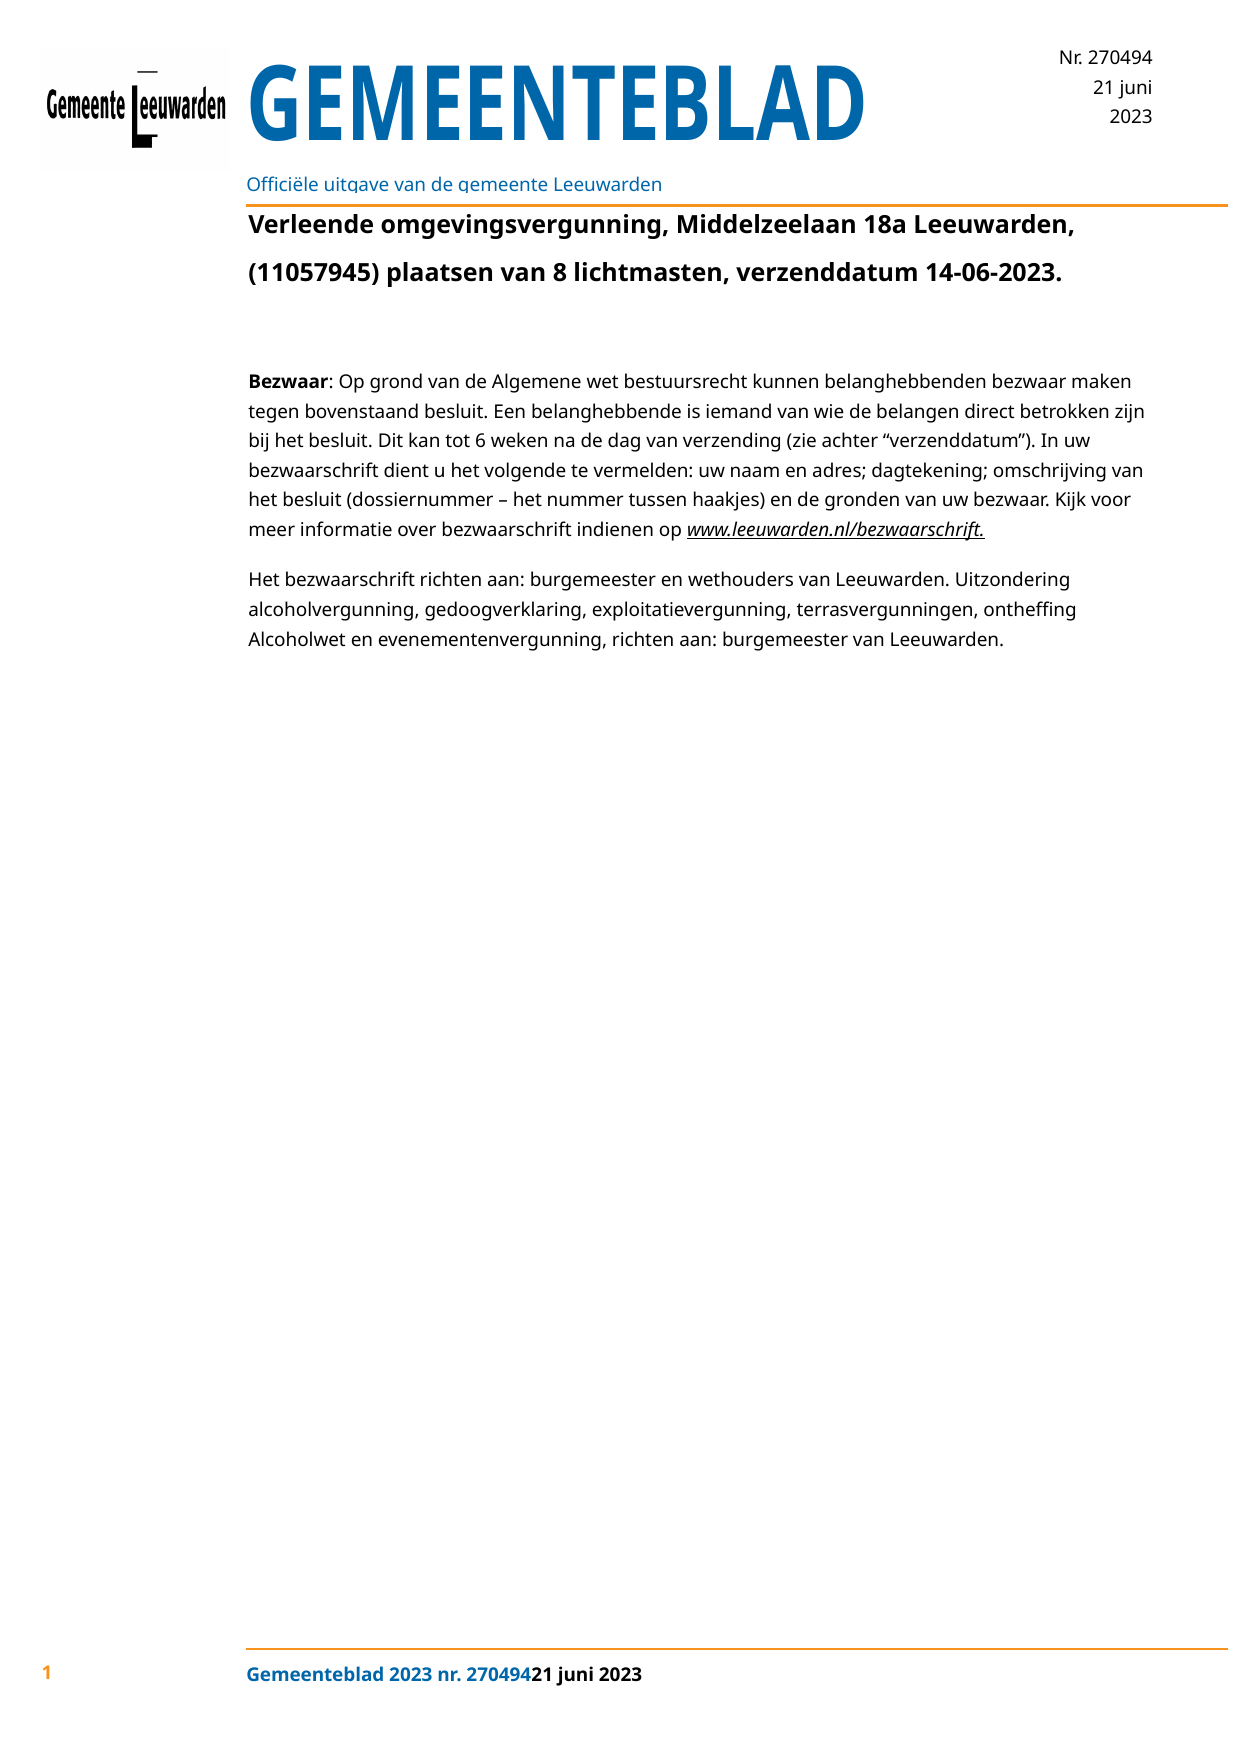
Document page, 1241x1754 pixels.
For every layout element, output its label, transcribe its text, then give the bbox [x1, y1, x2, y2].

text Verleende omgevingsvergunning, Middelzeelaan 18a Leeuwarden, (11057945) plaatsen van 8 lichtmasten, verzenddatum 14-06-2023. [248, 207, 1152, 288]
text Het bezwaarschrift richten aan: burgemeester en wethouders van Leeuwarden. Uitzondering alcoholvergunning, gedoogverklaring, exploitatievergunning, terrasvergunningen, ontheffing Alcoholwet en evenementenvergunning, richten aan: burgemeester van Leeuwarden. [248, 567, 1152, 652]
text Bezwaar: Op grond van de Algemene wet bestuursrecht kunnen belanghebbenden bezwaar maken tegen bovenstaand besluit. Een belanghebbende is iemand van wie de belangen direct betrokken zijn bij het besluit. Dit kan tot 6 weken na de dag van verzending (zie achter “verzenddatum”). In uw bezwaarschrift dient u het volgende te vermelden: uw naam en adres; dagtekening; omschrijving van het besluit (dossiernummer – het nummer tussen haakjes) en de gronden van uw bezwaar. Kijk voor meer informatie over bezwaarschrift indienen op www.leeuwarden.nl/bezwaarschrift. [248, 368, 1152, 542]
picture [41, 47, 231, 172]
